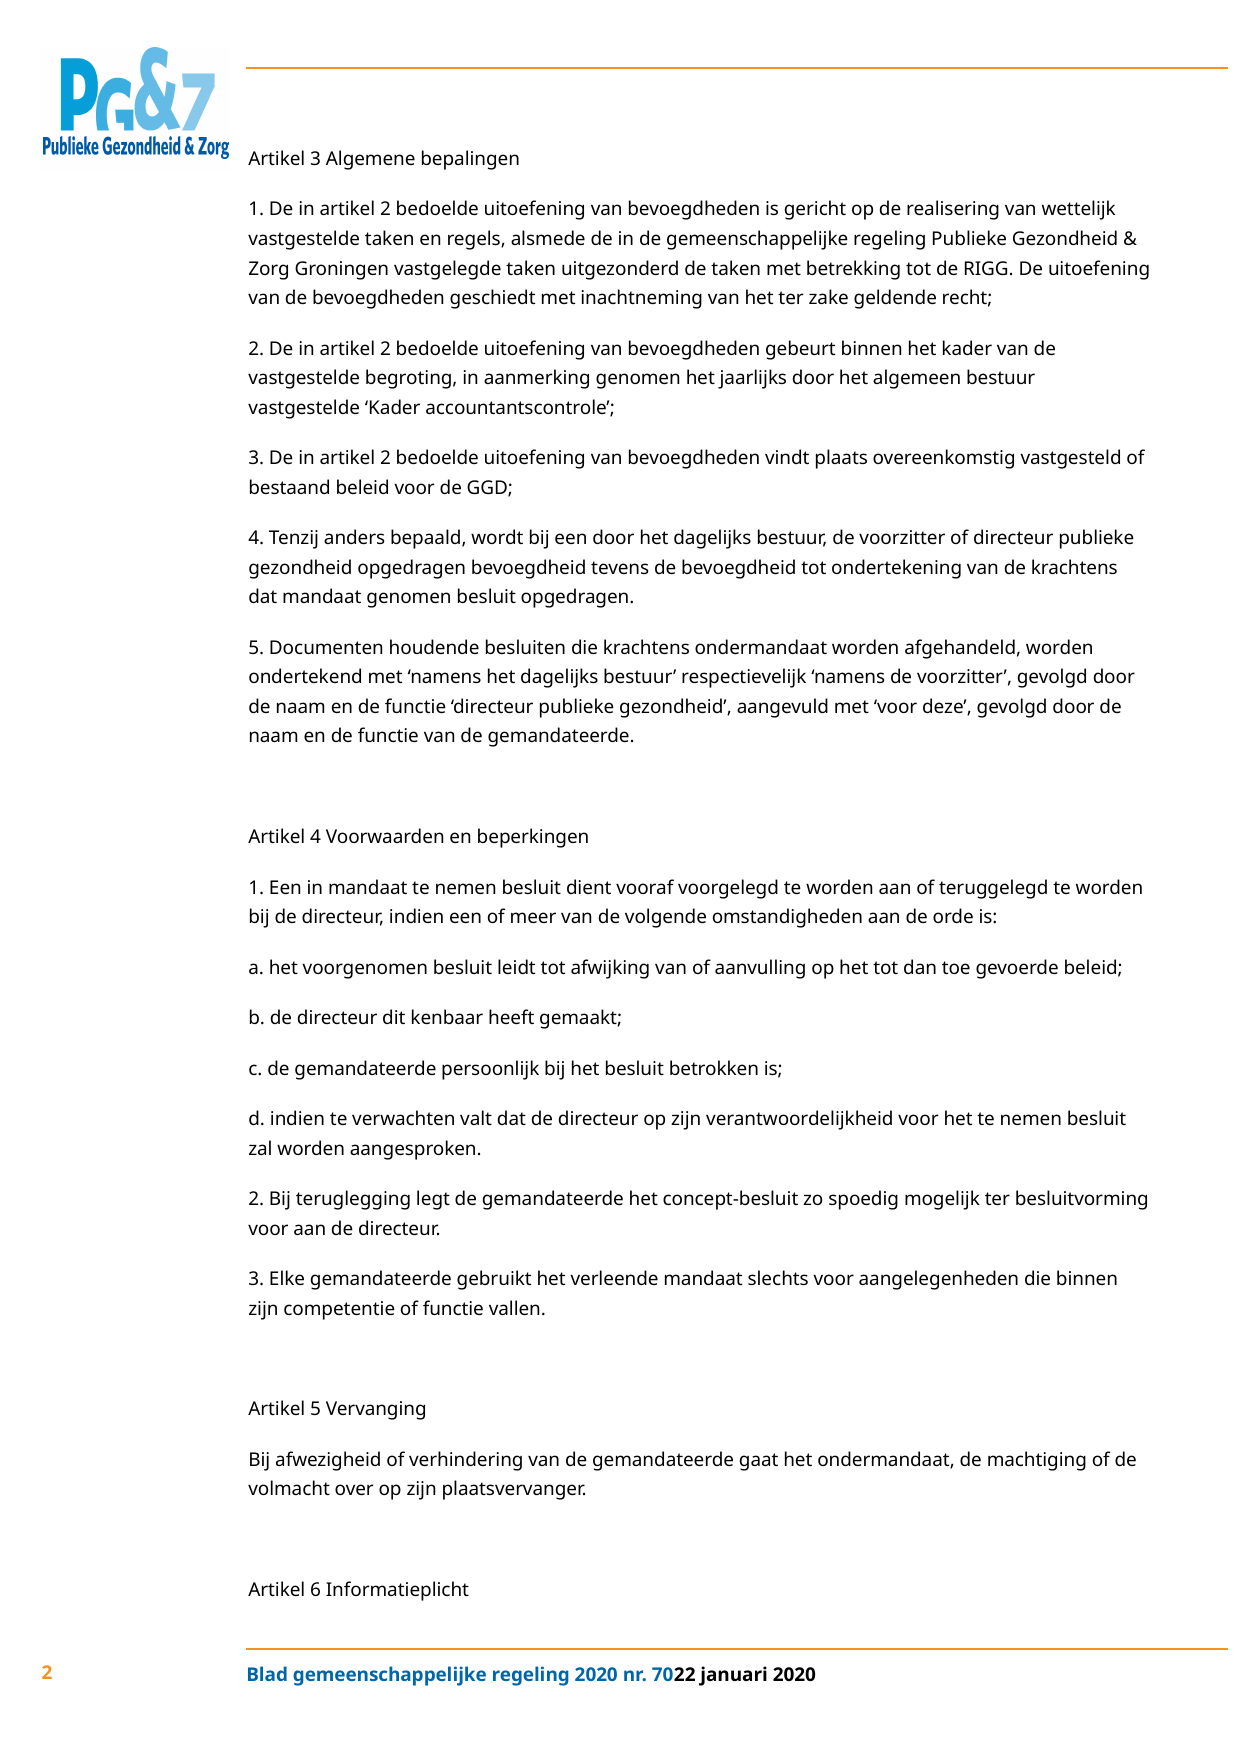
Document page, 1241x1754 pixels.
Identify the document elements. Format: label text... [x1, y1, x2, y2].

text a. het voorgenomen besluit leidt tot afwijking van of aanvulling op het tot dan toe gevoerde beleid; [248, 954, 1152, 980]
text 3. Elke gemandateerde gebruikt het verleende mandaat slechts voor aangelegenheden die binnen zijn competentie of functie vallen. [248, 1265, 1152, 1321]
text Artikel 5 Vervanging [248, 1396, 1152, 1421]
text Bij afwezigheid of verhindering van de gemandateerde gaat het ondermandaat, de machtiging of de volmacht over op zijn plaatsvervanger. [248, 1446, 1152, 1501]
text d. indien te verwachten valt dat de directeur op zijn verantwoordelijkheid voor het te nemen besluit zal worden aangesproken. [248, 1105, 1152, 1161]
text c. de gemandateerde persoonlijk bij het besluit betrokken is; [248, 1055, 1152, 1081]
text 3. De in artikel 2 bedoelde uitoefening van bevoegdheden vindt plaats overeenkomstig vastgesteld of bestaand beleid voor de GGD; [248, 444, 1152, 500]
text Artikel 3 Algemene bepalingen [248, 145, 1152, 171]
text Artikel 4 Voorwaarden en beperkingen [248, 823, 1152, 849]
text 2. De in artikel 2 bedoelde uitoefening van bevoegdheden gebeurt binnen het kader van de vastgestelde begroting, in aanmerking genomen het jaarlijks door het algemeen bestuur vastgestelde ‘Kader accountantscontrole’; [248, 335, 1152, 420]
picture [41, 47, 231, 172]
text Artikel 6 Informatieplicht [248, 1576, 1152, 1602]
text 4. Tenzij anders bepaald, wordt bij een door het dagelijks bestuur, de voorzitter of directeur publieke gezondheid opgedragen bevoegdheid tevens de bevoegdheid tot ondertekening van de krachtens dat mandaat genomen besluit opgedragen. [248, 524, 1152, 609]
text 1. Een in mandaat te nemen besluit dient vooraf voorgelegd te worden aan of teruggelegd te worden bij de directeur, indien een of meer van de volgende omstandigheden aan de orde is: [248, 874, 1152, 929]
text 1. De in artikel 2 bedoelde uitoefening van bevoegdheden is gericht op de realisering van wettelijk vastgestelde taken en regels, alsmede de in de gemeenschappelijke regeling Publieke Gezondheid & Zorg Groningen vastgelegde taken uitgezonderd de taken met betrekking tot de RIGG. De uitoefening van de bevoegdheden geschiedt met inachtneming van het ter zake geldende recht; [248, 196, 1152, 310]
text 2. Bij teruglegging legt de gemandateerde het concept-besluit zo spoedig mogelijk ter besluitvorming voor aan de directeur. [248, 1185, 1152, 1241]
text b. de directeur dit kenbaar heeft gemaakt; [248, 1004, 1152, 1030]
text 5. Documenten houdende besluiten die krachtens ondermandaat worden afgehandeld, worden ondertekend met ‘namens het dagelijks bestuur’ respectievelijk ‘namens de voorzitter’, gevolgd door de naam en de functie ‘directeur publieke gezondheid’, aangevuld met ‘voor deze’, gevolgd door de naam en de functie van de gemandateerde. [248, 634, 1152, 748]
